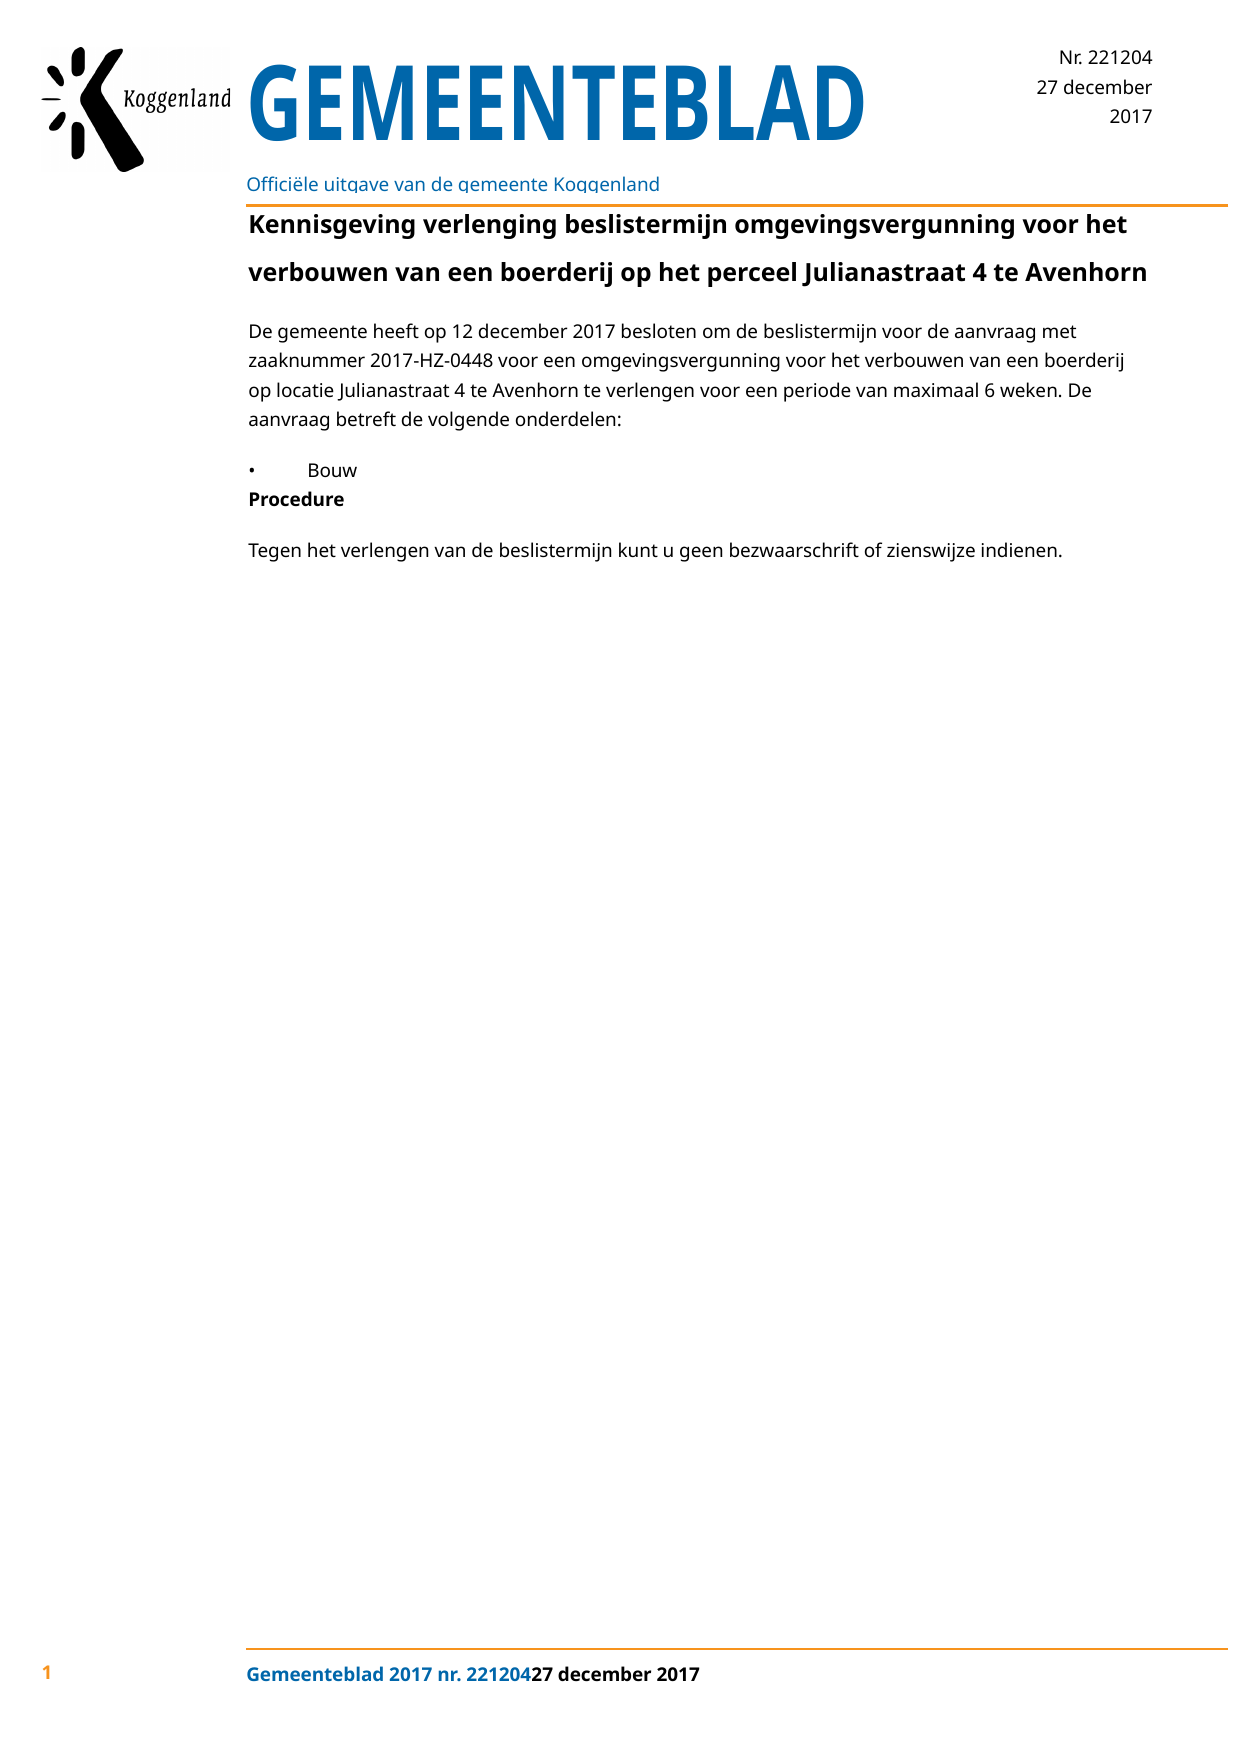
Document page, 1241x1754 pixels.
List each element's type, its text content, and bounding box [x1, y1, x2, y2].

text De gemeente heeft op 12 december 2017 besloten om de beslistermijn voor de aanvraag met zaaknummer 2017-HZ-0448 voor een omgevingsvergunning voor het verbouwen van een boerderij op locatie Julianastraat 4 te Avenhorn te verlengen voor een periode van maximaal 6 weken. De aanvraag betreft de volgende onderdelen: [248, 318, 1152, 432]
text Kennisgeving verlenging beslistermijn omgevingsvergunning voor het verbouwen van een boerderij op het perceel Julianastraat 4 te Avenhorn [248, 207, 1152, 288]
text Tegen het verlengen van de beslistermijn kunt u geen bezwaarschrift of zienswijze indienen. [248, 537, 1152, 563]
text Procedure [248, 487, 1152, 512]
list Bouw [248, 457, 1152, 483]
picture [41, 47, 231, 172]
